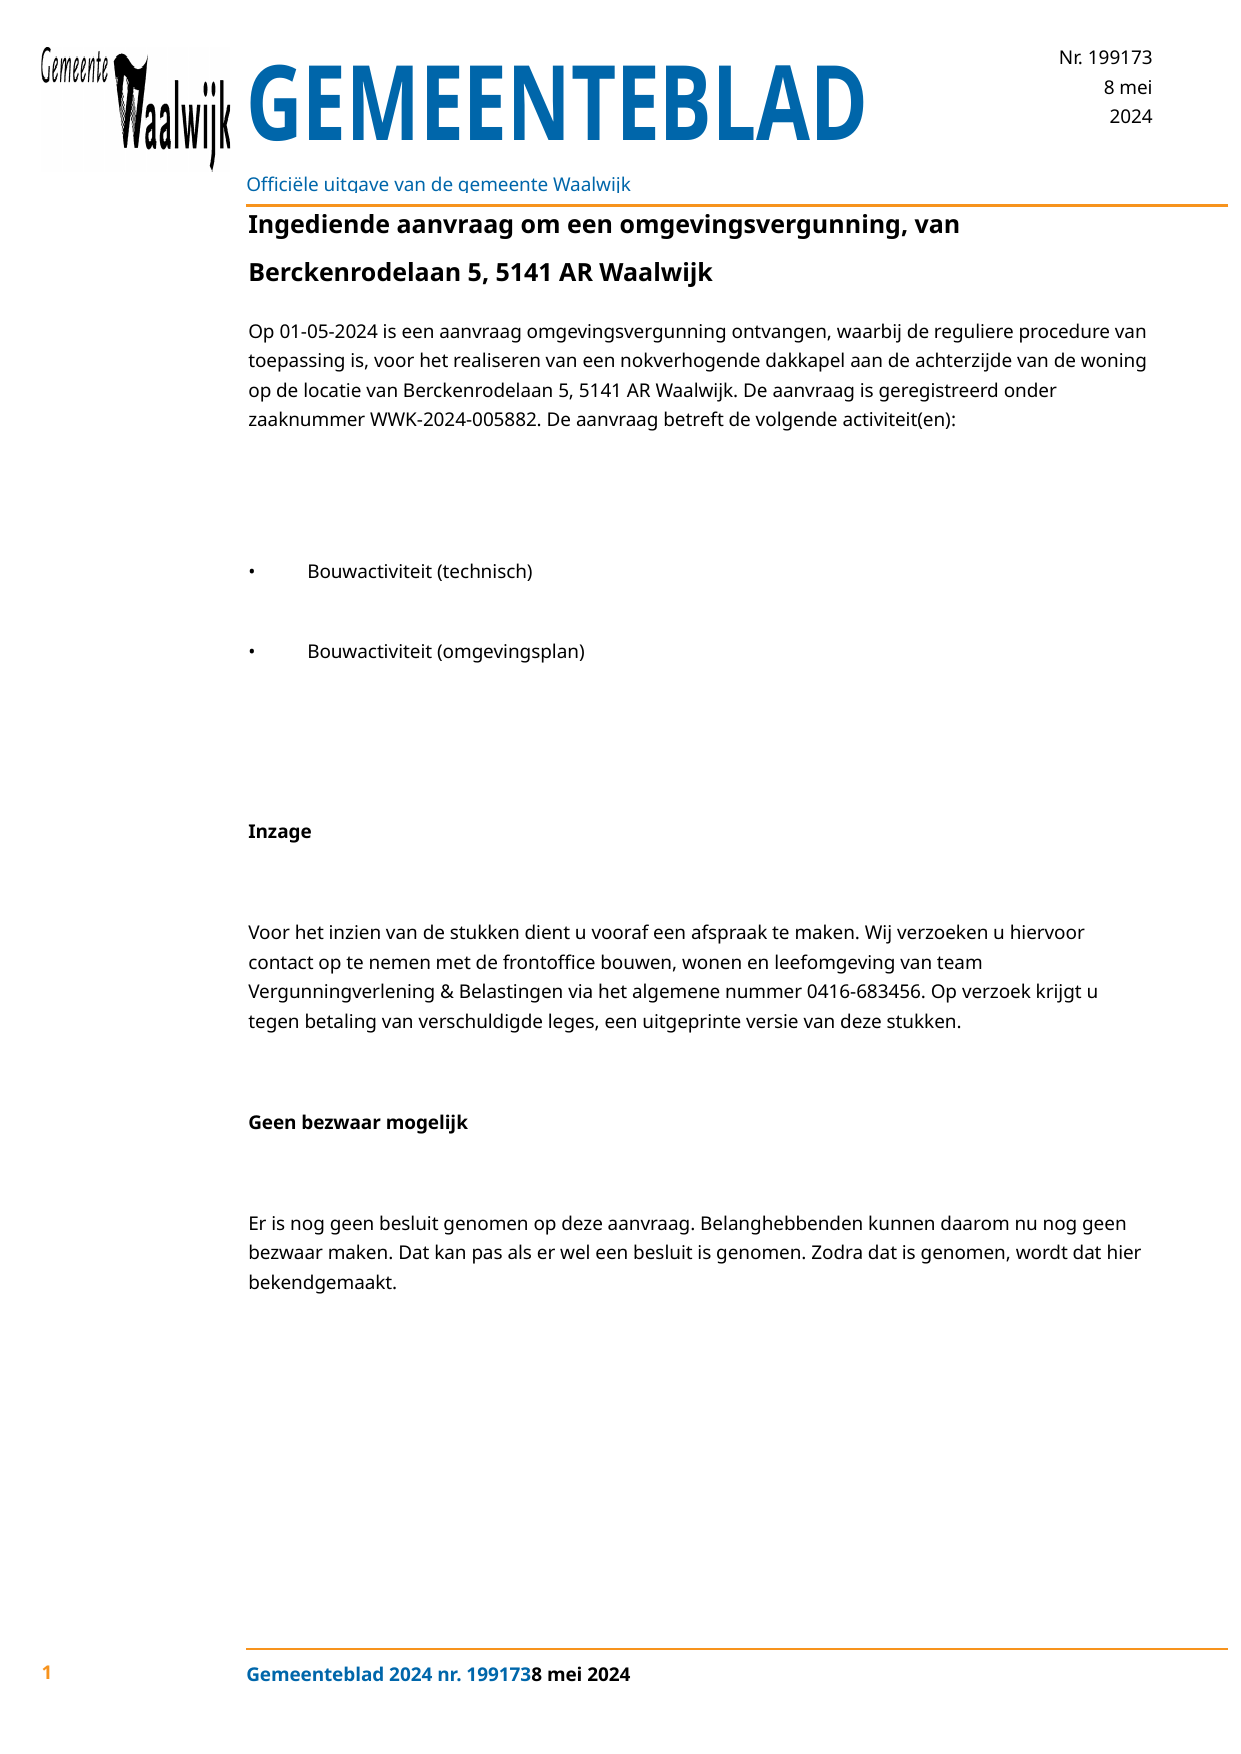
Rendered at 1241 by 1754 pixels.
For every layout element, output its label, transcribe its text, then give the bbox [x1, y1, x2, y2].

text Voor het inzien van de stukken dient u vooraf een afspraak te maken. Wij verzoeken u hiervoor contact op te nemen met de frontoffice bouwen, wonen en leefomgeving van team Vergunningverlening & Belastingen via het algemene nummer 0416-683456. Op verzoek krijgt u tegen betaling van verschuldigde leges, een uitgeprinte versie van deze stukken. [248, 919, 1152, 1034]
text Inzage [248, 819, 1152, 844]
text Er is nog geen besluit genomen op deze aanvraag. Belanghebbenden kunnen daarom nu nog geen bezwaar maken. Dat kan pas als er wel een besluit is genomen. Zodra dat is genomen, wordt dat hier bekendgemaakt. [248, 1210, 1152, 1295]
list Bouwactiviteit (technisch) [248, 558, 1152, 584]
list Bouwactiviteit (omgevingsplan) [248, 638, 1152, 664]
text Geen bezwaar mogelijk [248, 1109, 1152, 1135]
text Ingediende aanvraag om een omgevingsvergunning, van Berckenrodelaan 5, 5141 AR Waalwijk [248, 207, 1152, 288]
picture [41, 47, 231, 172]
text Op 01-05-2024 is een aanvraag omgevingsvergunning ontvangen, waarbij de reguliere procedure van toepassing is, voor het realiseren van een nokverhogende dakkapel aan de achterzijde van de woning op de locatie van Berckenrodelaan 5, 5141 AR Waalwijk. De aanvraag is geregistreerd onder zaaknummer WWK-2024-005882. De aanvraag betreft de volgende activiteit(en): [248, 318, 1152, 432]
